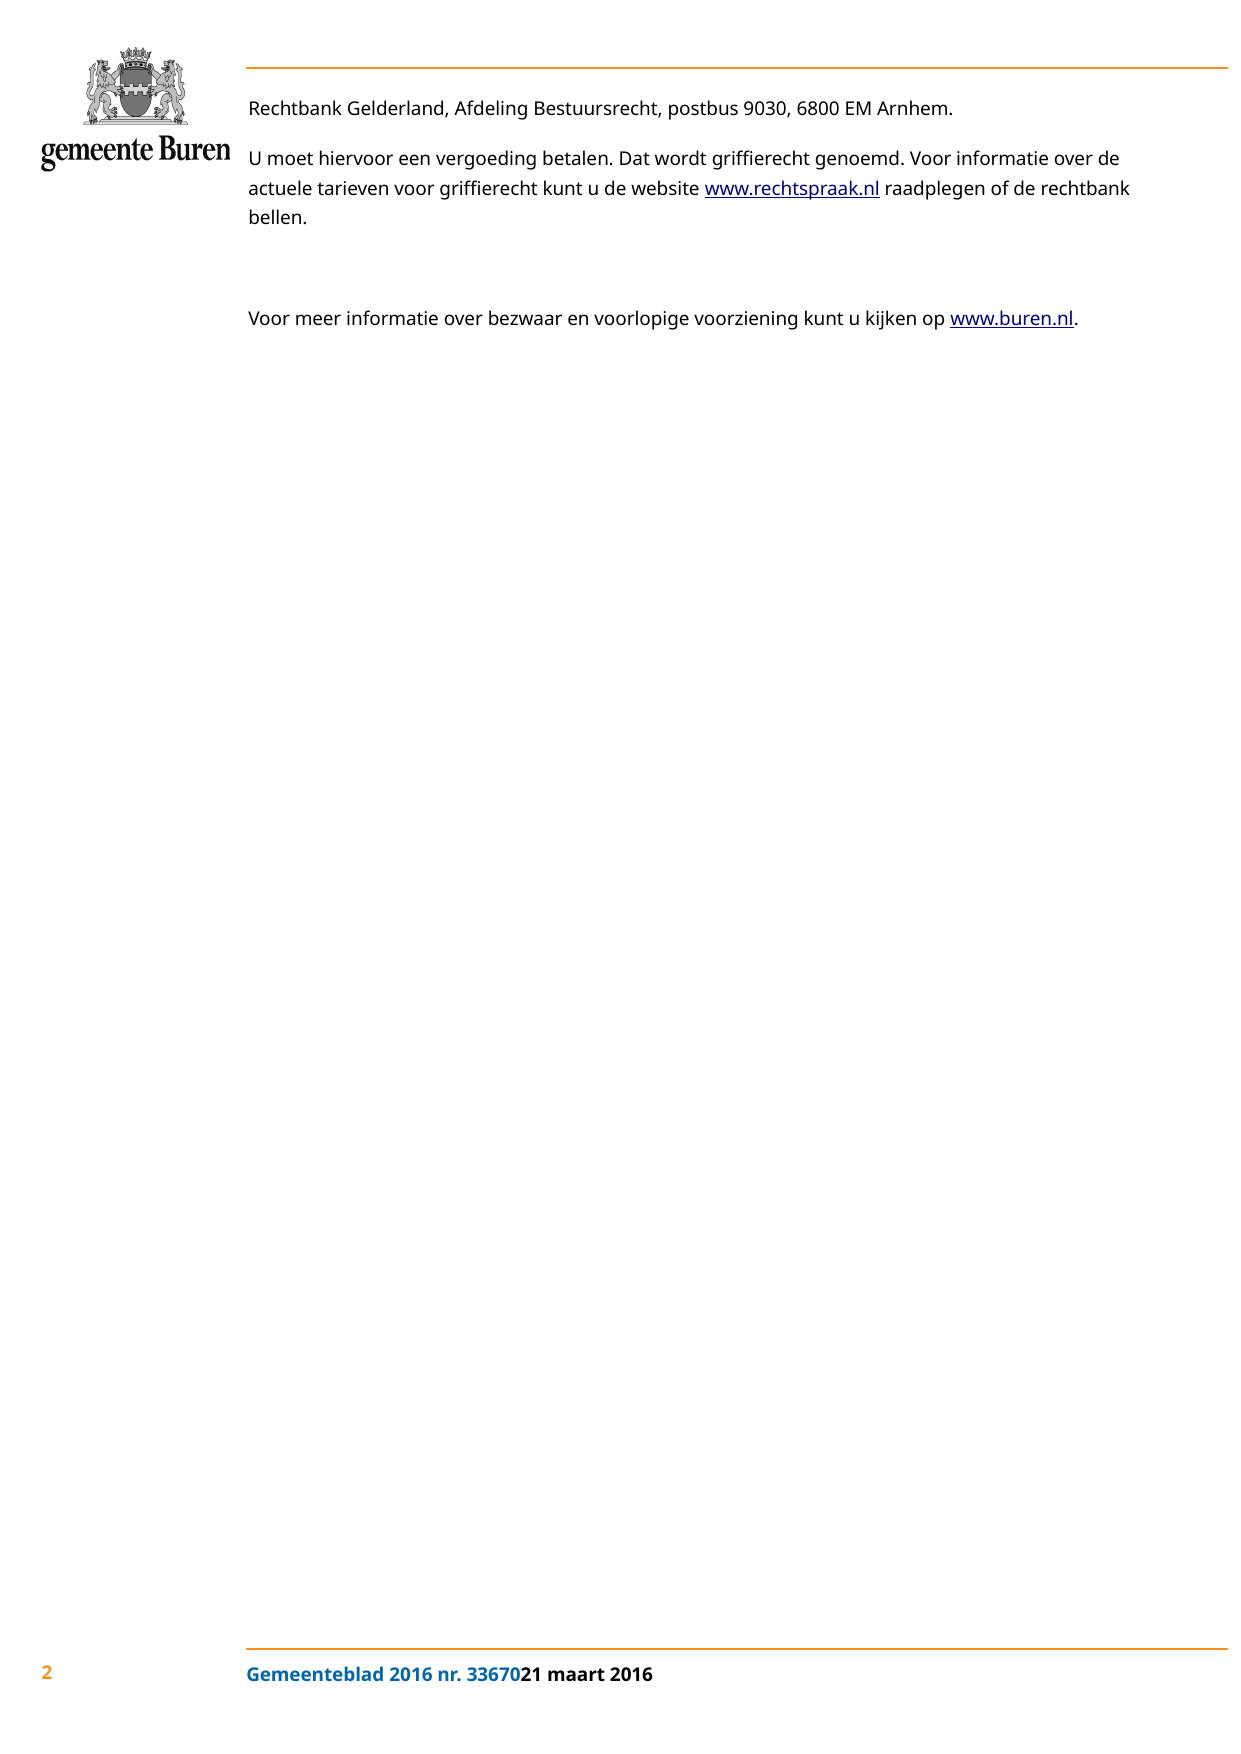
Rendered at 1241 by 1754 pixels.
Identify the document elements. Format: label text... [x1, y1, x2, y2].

text U moet hiervoor een vergoeding betalen. Dat wordt griffierecht genoemd. Voor informatie over de actuele tarieven voor griffierecht kunt u de website www.rechtspraak.nl raadplegen of de rechtbank bellen. [248, 145, 1152, 230]
picture [41, 47, 231, 172]
text Voor meer informatie over bezwaar en voorlopige voorziening kunt u kijken op www.buren.nl. [248, 305, 1152, 331]
text Rechtbank Gelderland, Afdeling Bestuursrecht, postbus 9030, 6800 EM Arnhem. [248, 95, 1152, 121]
